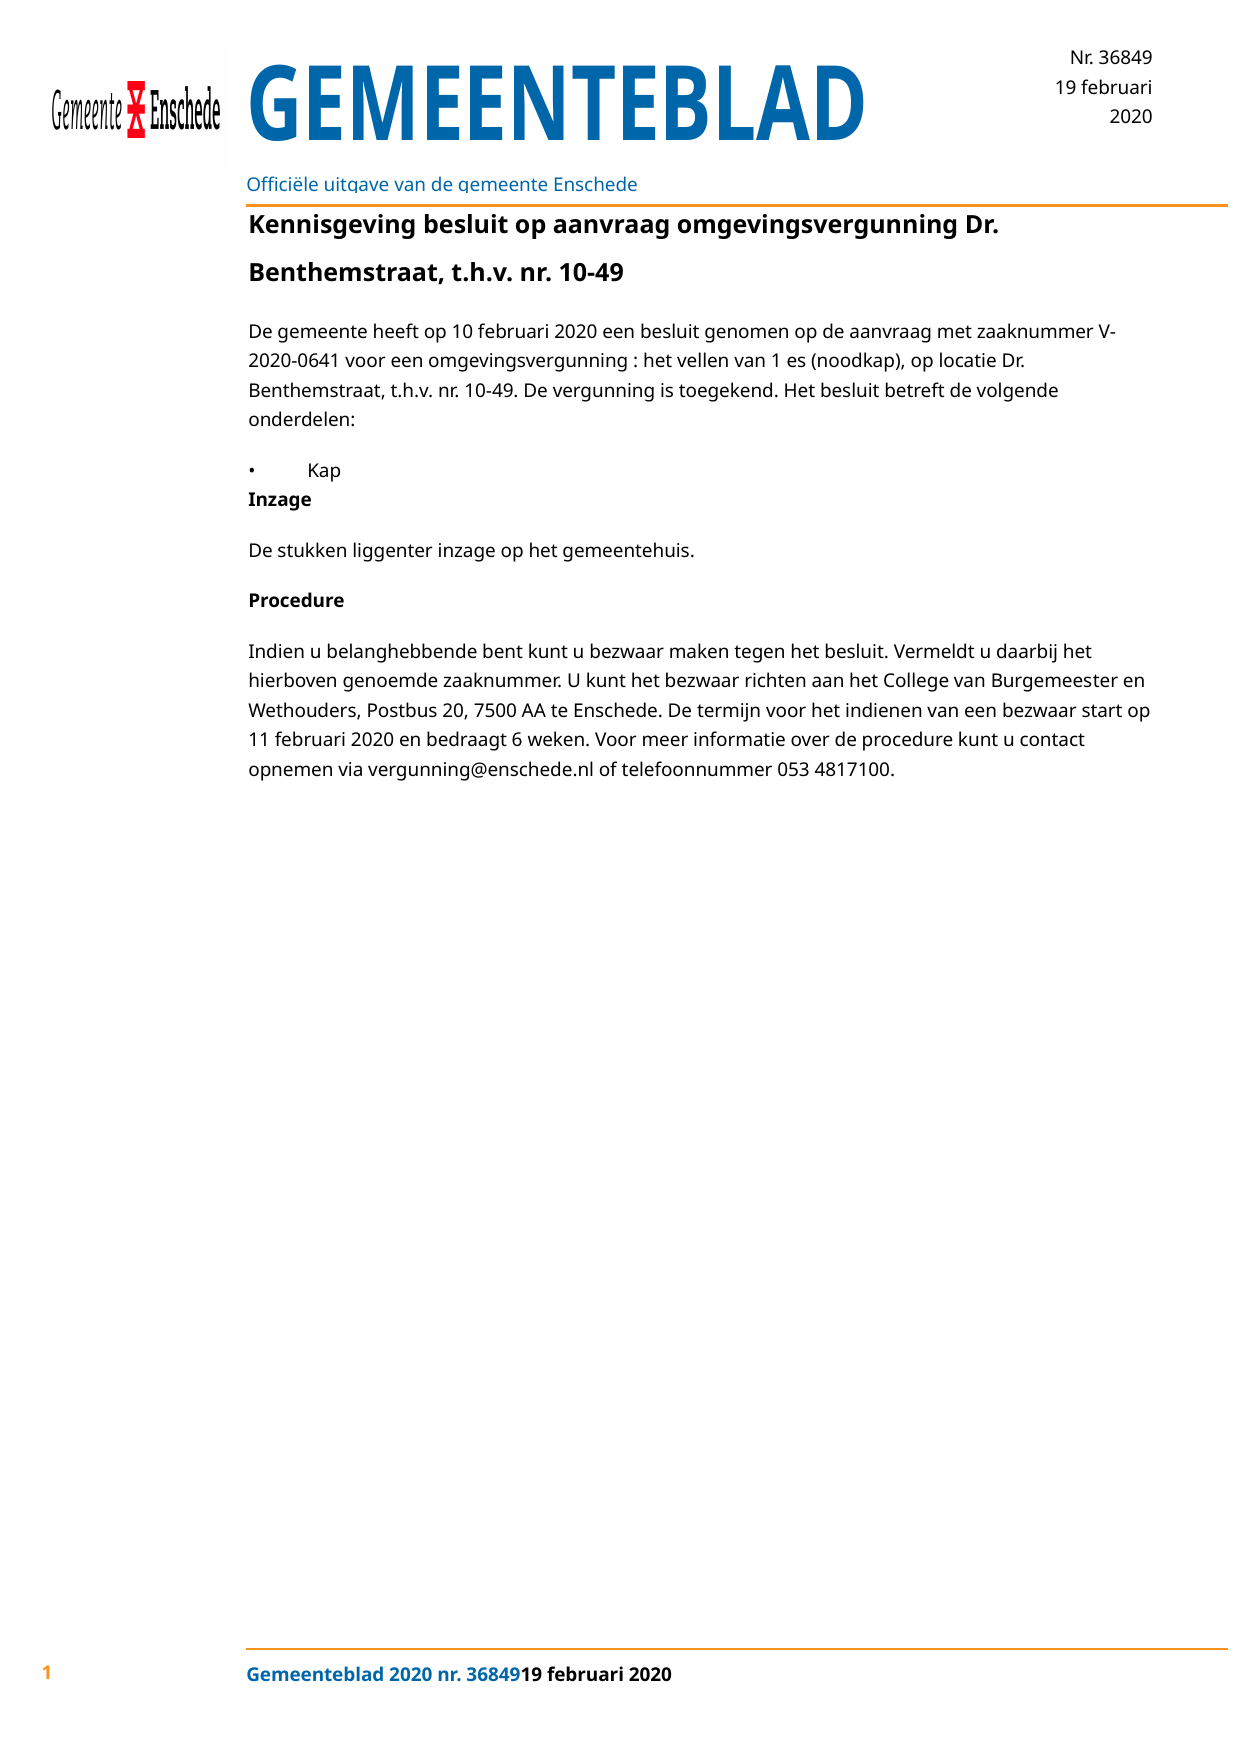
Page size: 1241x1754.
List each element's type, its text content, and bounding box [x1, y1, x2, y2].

text Procedure [248, 587, 1152, 613]
list Kap [248, 457, 1152, 483]
text Kennisgeving besluit op aanvraag omgevingsvergunning Dr. Benthemstraat, t.h.v. nr. 10-49 [248, 207, 1152, 288]
text De gemeente heeft op 10 februari 2020 een besluit genomen op de aanvraag met zaaknummer V-2020-0641 voor een omgevingsvergunning : het vellen van 1 es (noodkap), op locatie Dr. Benthemstraat, t.h.v. nr. 10-49. De vergunning is toegekend. Het besluit betreft de volgende onderdelen: [248, 318, 1152, 432]
picture [41, 47, 231, 172]
text De stukken liggenter inzage op het gemeentehuis. [248, 537, 1152, 563]
text Indien u belanghebbende bent kunt u bezwaar maken tegen het besluit. Vermeldt u daarbij het hierboven genoemde zaaknummer. U kunt het bezwaar richten aan het College van Burgemees­ter en Wethouders, Postbus 20, 7500 AA te Enschede. De termijn voor het indienen van een bezwaar start op 11 februari 2020 en bedraagt 6 weken. Voor meer informatie over de procedure kunt u contact opnemen via vergunning@enschede.nl of telefoonnummer 053 4817100. [248, 638, 1152, 782]
text Inzage [248, 487, 1152, 512]
